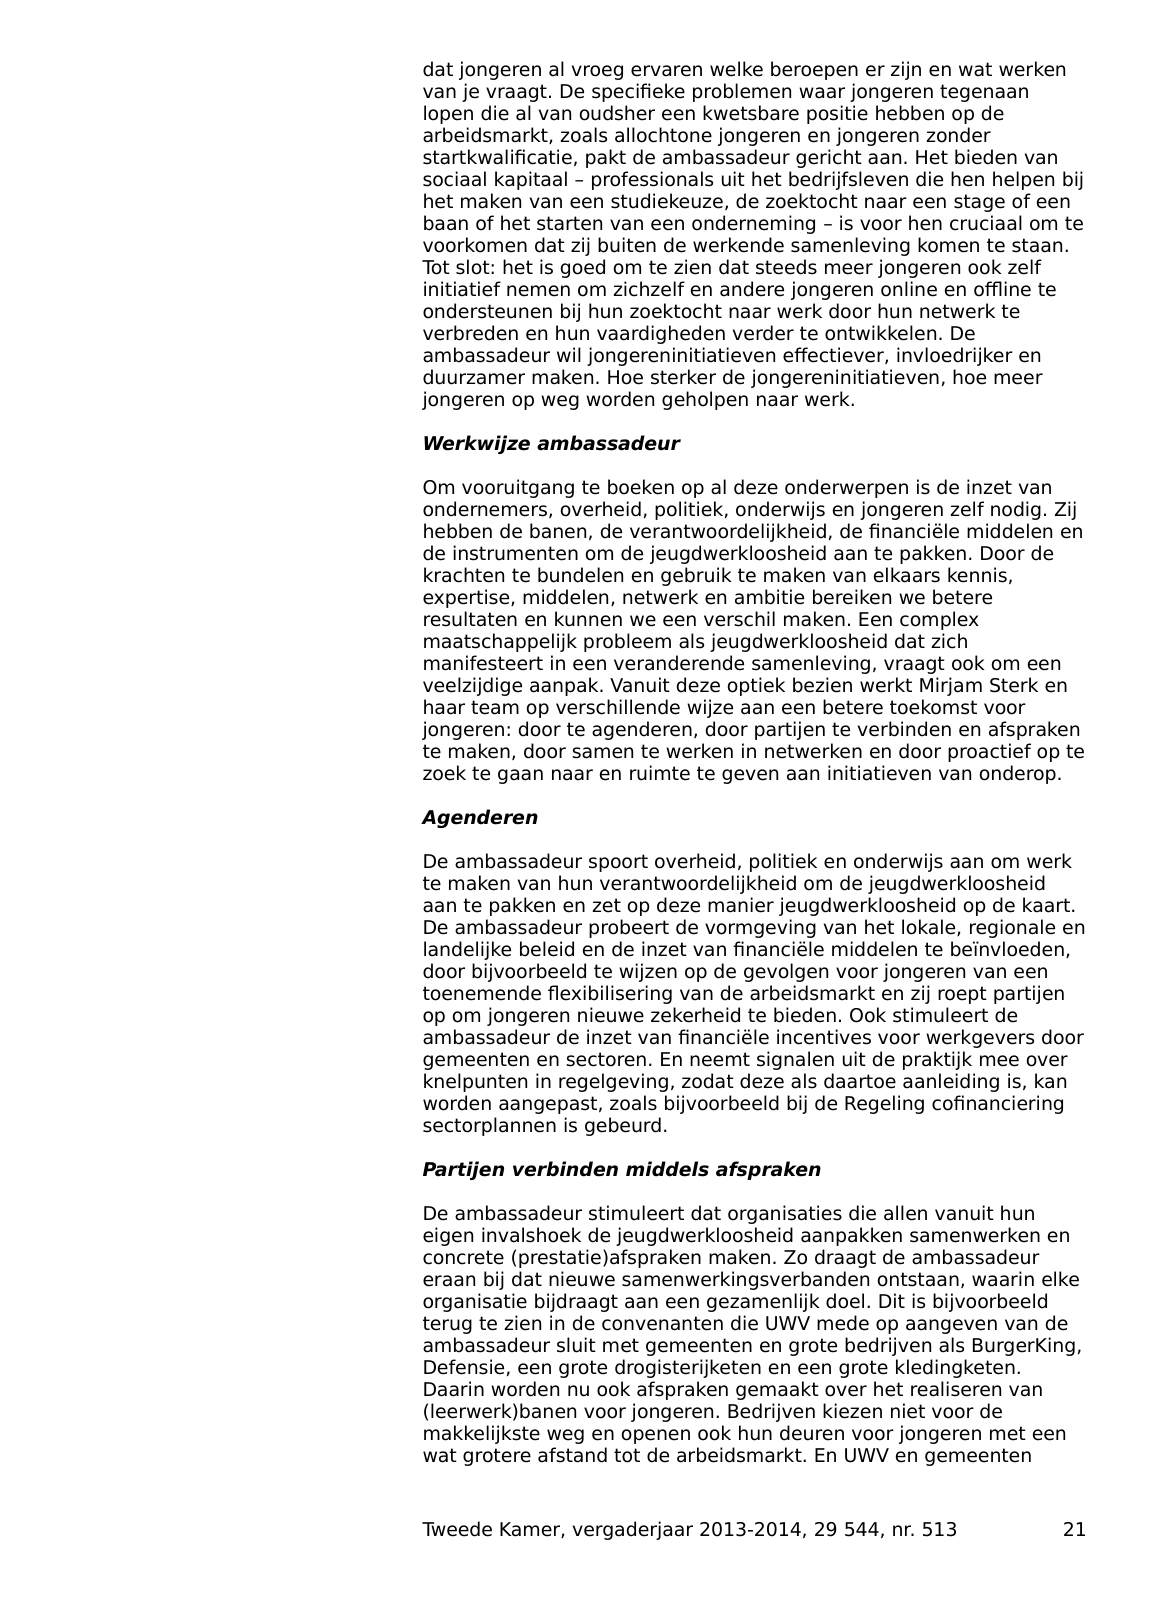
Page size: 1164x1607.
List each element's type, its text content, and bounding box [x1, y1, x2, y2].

text Om vooruitgang te boeken op al deze onderwerpen is de inzet van ondernemers, overheid, politiek, onderwijs en jongeren zelf nodig. Zij hebben de banen, de verantwoordelijkheid, de financiële middelen en de instrumenten om de jeugdwerkloosheid aan te pakken. Door de krachten te bundelen en gebruik te maken van elkaars kennis, expertise, middelen, netwerk en ambitie bereiken we betere resultaten en kunnen we een verschil maken. Een complex maatschappelijk probleem als jeugdwerkloosheid dat zich manifesteert in een veranderende samenleving, vraagt ook om een veelzijdige aanpak. Vanuit deze optiek bezien werkt Mirjam Sterk en haar team op verschillende wijze aan een betere toekomst voor jongeren: door te agenderen, door partijen te verbinden en afspraken te maken, door samen te werken in netwerken en door proactief op te zoek te gaan naar en ruimte te geven aan initiatieven van onderop. [422, 477, 1087, 785]
text De ambassadeur spoort overheid, politiek en onderwijs aan om werk te maken van hun verantwoordelijkheid om de jeugdwerkloosheid aan te pakken en zet op deze manier jeugdwerkloosheid op de kaart. De ambassadeur probeert de vormgeving van het lokale, regionale en landelijke beleid en de inzet van financiële middelen te beïnvloeden, door bijvoorbeeld te wijzen op de gevolgen voor jongeren van een toenemende flexibilisering van de arbeidsmarkt en zij roept partijen op om jongeren nieuwe zekerheid te bieden. Ook stimuleert de ambassadeur de inzet van financiële incentives voor werkgevers door gemeenten en sectoren. En neemt signalen uit de praktijk mee over knelpunten in regelgeving, zodat deze als daartoe aanleiding is, kan worden aangepast, zoals bijvoorbeeld bij de Regeling cofinanciering sectorplannen is gebeurd. [422, 851, 1087, 1137]
text De ambassadeur stimuleert dat organisaties die allen vanuit hun eigen invalshoek de jeugdwerkloosheid aanpakken samenwerken en concrete (prestatie)afspraken maken. Zo draagt de ambassadeur eraan bij dat nieuwe samenwerkingsverbanden ontstaan, waarin elke organisatie bijdraagt aan een gezamenlijk doel. Dit is bijvoorbeeld terug te zien in de convenanten die UWV mede op aangeven van de ambassadeur sluit met gemeenten en grote bedrijven als BurgerKing, Defensie, een grote drogisterijketen en een grote kledingketen. Daarin worden nu ook afspraken gemaakt over het realiseren van (leerwerk)banen voor jongeren. Bedrijven kiezen niet voor de makkelijkste weg en openen ook hun deuren voor jongeren met een wat grotere afstand tot de arbeidsmarkt. En UWV en gemeenten [422, 1203, 1087, 1467]
subtitle Werkwijze ambassadeur [422, 433, 1087, 455]
subtitle Agenderen [422, 807, 1087, 829]
subtitle Partijen verbinden middels afspraken [422, 1159, 1087, 1181]
text dat jongeren al vroeg ervaren welke beroepen er zijn en wat werken van je vraagt. De specifieke problemen waar jongeren tegenaan lopen die al van oudsher een kwetsbare positie hebben op de arbeidsmarkt, zoals allochtone jongeren en jongeren zonder startkwalificatie, pakt de ambassadeur gericht aan. Het bieden van sociaal kapitaal – professionals uit het bedrijfsleven die hen helpen bij het maken van een studiekeuze, de zoektocht naar een stage of een baan of het starten van een onderneming – is voor hen cruciaal om te voorkomen dat zij buiten de werkende samenleving komen te staan. Tot slot: het is goed om te zien dat steeds meer jongeren ook zelf initiatief nemen om zichzelf en andere jongeren online en offline te ondersteunen bij hun zoektocht naar werk door hun netwerk te verbreden en hun vaardigheden verder te ontwikkelen. De ambassadeur wil jongereninitiatieven effectiever, invloedrijker en duurzamer maken. Hoe sterker de jongereninitiatieven, hoe meer jongeren op weg worden geholpen naar werk. [422, 59, 1087, 411]
